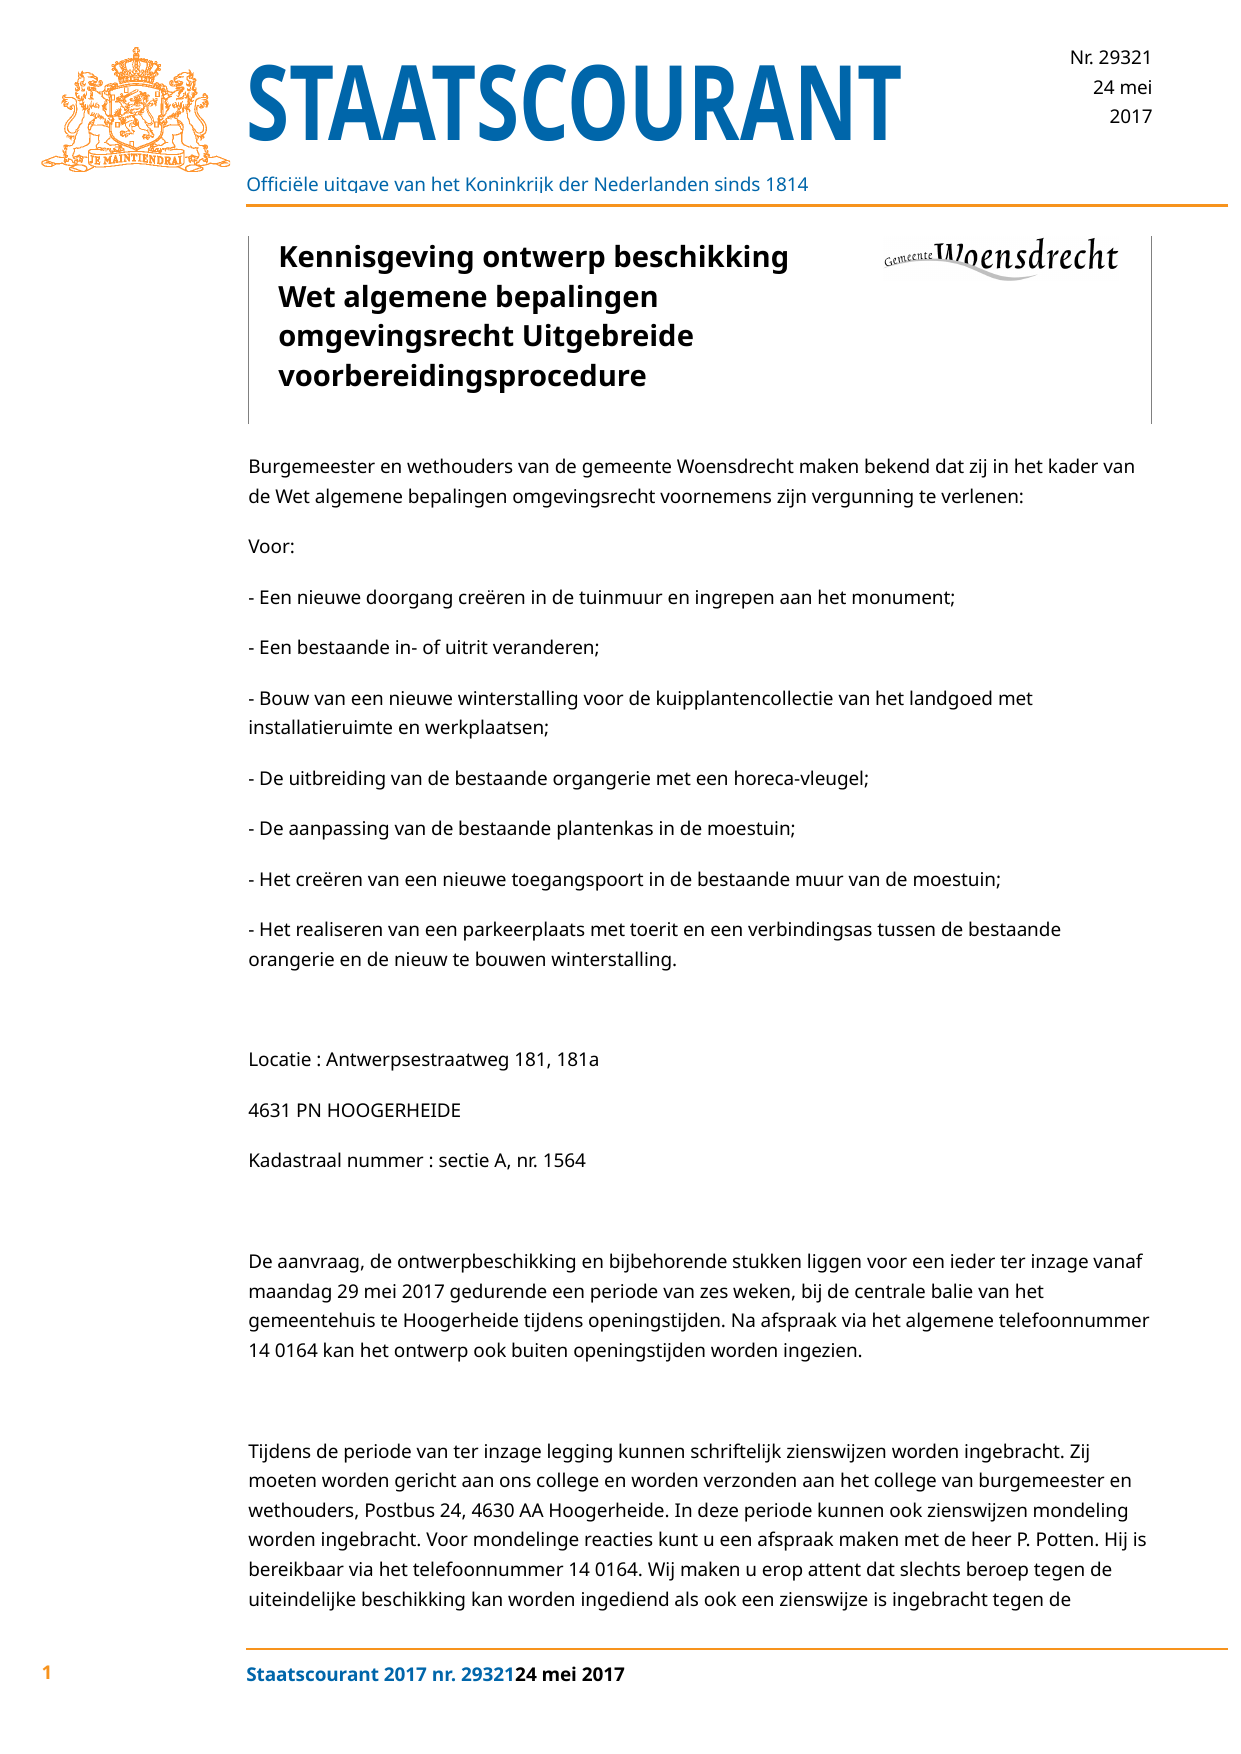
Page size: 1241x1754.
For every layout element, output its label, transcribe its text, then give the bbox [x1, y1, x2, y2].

text - Bouw van een nieuwe winterstalling voor de kuipplantencollectie van het landgoed met installatieruimte en werkplaatsen; [248, 685, 1152, 740]
text - Een bestaande in- of uitrit veranderen; [248, 634, 1152, 660]
table_header [850, 236, 1151, 424]
text - De aanpassing van de bestaande plantenkas in de moestuin; [248, 815, 1152, 841]
text Locatie : Antwerpsestraatweg 181, 181a [248, 1047, 1152, 1072]
table_header Kennisgeving ontwerp beschikking Wet algemene bepalingen omgevingsrecht Uitgebreide voorbereidingsprocedure [249, 236, 850, 424]
text - De uitbreiding van de bestaande organgerie met een horeca-vleugel; [248, 765, 1152, 791]
text - Het creëren van een nieuwe toegangspoort in de bestaande muur van de moestuin; [248, 866, 1152, 891]
text Kadastraal nummer : sectie A, nr. 1564 [248, 1147, 1152, 1173]
text - Het realiseren van een parkeerplaats met toerit en een verbindingsas tussen de bestaande orangerie en de nieuw te bouwen winterstalling. [248, 916, 1152, 971]
text 4631 PN HOOGERHEIDE [248, 1097, 1152, 1123]
text Burgemeester en wethouders van de gemeente Woensdrecht maken bekend dat zij in het kader van de Wet algemene bepalingen omgevingsrecht voornemens zijn vergunning te verlenen: [248, 454, 1152, 509]
picture [41, 47, 231, 172]
text Tijdens de periode van ter inzage legging kunnen schriftelijk zienswijzen worden ingebracht. Zij moeten worden gericht aan ons college en worden verzonden aan het college van burgemeester en wethouders, Postbus 24, 4630 AA Hoogerheide. In deze periode kunnen ook zienswijzen mondeling worden ingebracht. Voor mondelinge reacties kunt u een afspraak maken met de heer P. Potten. Hij is bereikbaar via het telefoonnummer 14 0164. Wij maken u erop attent dat slechts beroep tegen de uiteindelijke beschikking kan worden ingediend als ook een zienswijze is ingebracht tegen de [248, 1438, 1152, 1611]
picture [882, 236, 1119, 281]
text Voor: [248, 534, 1152, 559]
text - Een nieuwe doorgang creëren in de tuinmuur en ingrepen aan het monument; [248, 584, 1152, 610]
text De aanvraag, de ontwerpbeschikking en bijbehorende stukken liggen voor een ieder ter inzage vanaf maandag 29 mei 2017 gedurende een periode van zes weken, bij de centrale balie van het gemeentehuis te Hoogerheide tijdens openingstijden. Na afspraak via het algemene telefoonnummer 14 0164 kan het ontwerp ook buiten openingstijden worden ingezien. [248, 1248, 1152, 1363]
